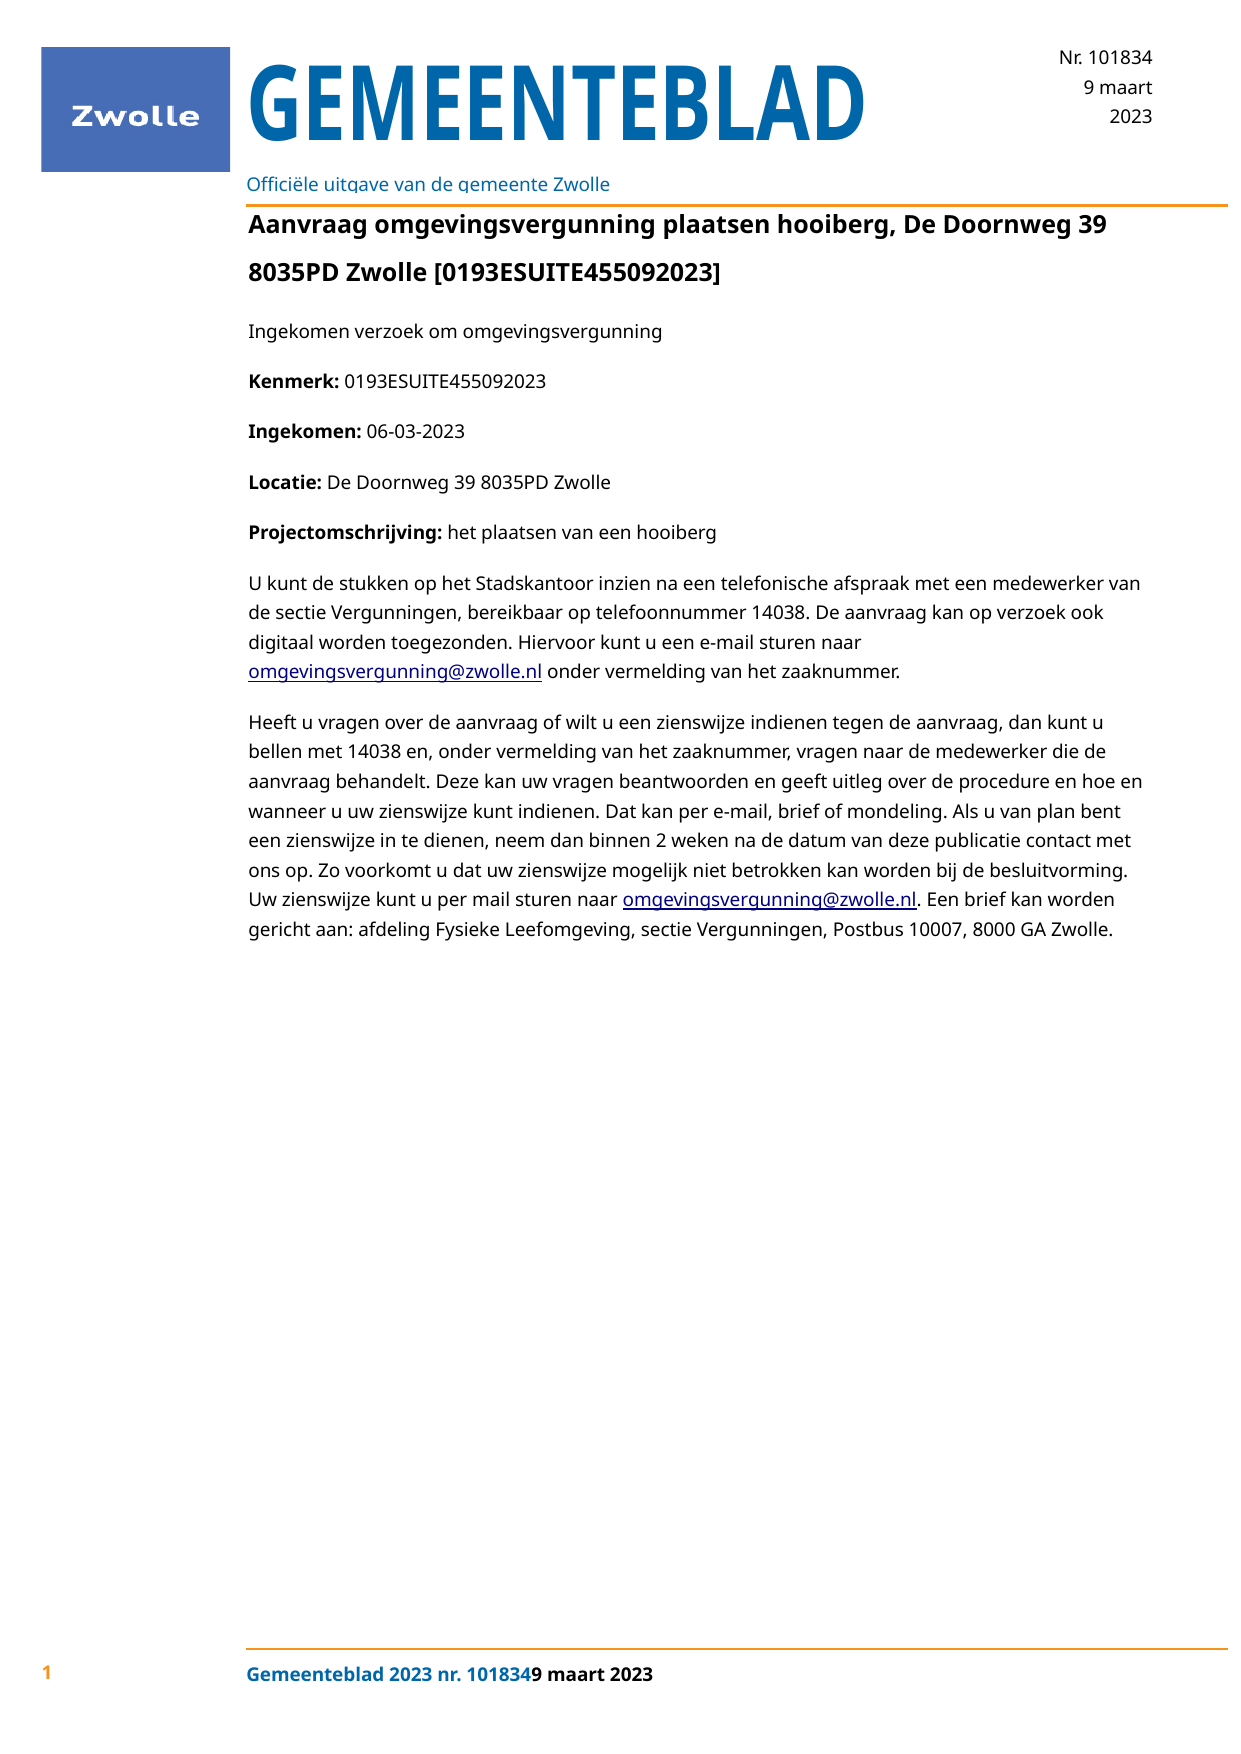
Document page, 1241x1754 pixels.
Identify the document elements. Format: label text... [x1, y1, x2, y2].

text Kenmerk: 0193ESUITE455092023 [248, 368, 1152, 394]
text Heeft u vragen over de aanvraag of wilt u een zienswijze indienen tegen de aanvraag, dan kunt u bellen met 14038 en, onder vermelding van het zaaknummer, vragen naar de medewerker die de aanvraag behandelt. Deze kan uw vragen beantwoorden en geeft uitleg over de procedure en hoe en wanneer u uw zienswijze kunt indienen. Dat kan per e-mail, brief of mondeling. Als u van plan bent een zienswijze in te dienen, neem dan binnen 2 weken na de datum van deze publicatie contact met ons op. Zo voorkomt u dat uw zienswijze mogelijk niet betrokken kan worden bij de besluitvorming. Uw zienswijze kunt u per mail sturen naar omgevingsvergunning@zwolle.nl. Een brief kan worden gericht aan: afdeling Fysieke Leefomgeving, sectie Vergunningen, Postbus 10007, 8000 GA Zwolle. [248, 709, 1152, 942]
text Projectomschrijving: het plaatsen van een hooiberg [248, 519, 1152, 545]
text Ingekomen verzoek om omgevingsvergunning [248, 318, 1152, 344]
picture [41, 47, 231, 172]
text Ingekomen: 06-03-2023 [248, 419, 1152, 444]
text Locatie: De Doornweg 39 8035PD Zwolle [248, 469, 1152, 495]
text Aanvraag omgevingsvergunning plaatsen hooiberg, De Doornweg 39 8035PD Zwolle [0193ESUITE455092023] [248, 207, 1152, 288]
text U kunt de stukken op het Stadskantoor inzien na een telefonische afspraak met een medewerker van de sectie Vergunningen, bereikbaar op telefoonnummer 14038. De aanvraag kan op verzoek ook digitaal worden toegezonden. Hiervoor kunt u een e-mail sturen naar omgevingsvergunning@zwolle.nl onder vermelding van het zaaknummer. [248, 570, 1152, 684]
